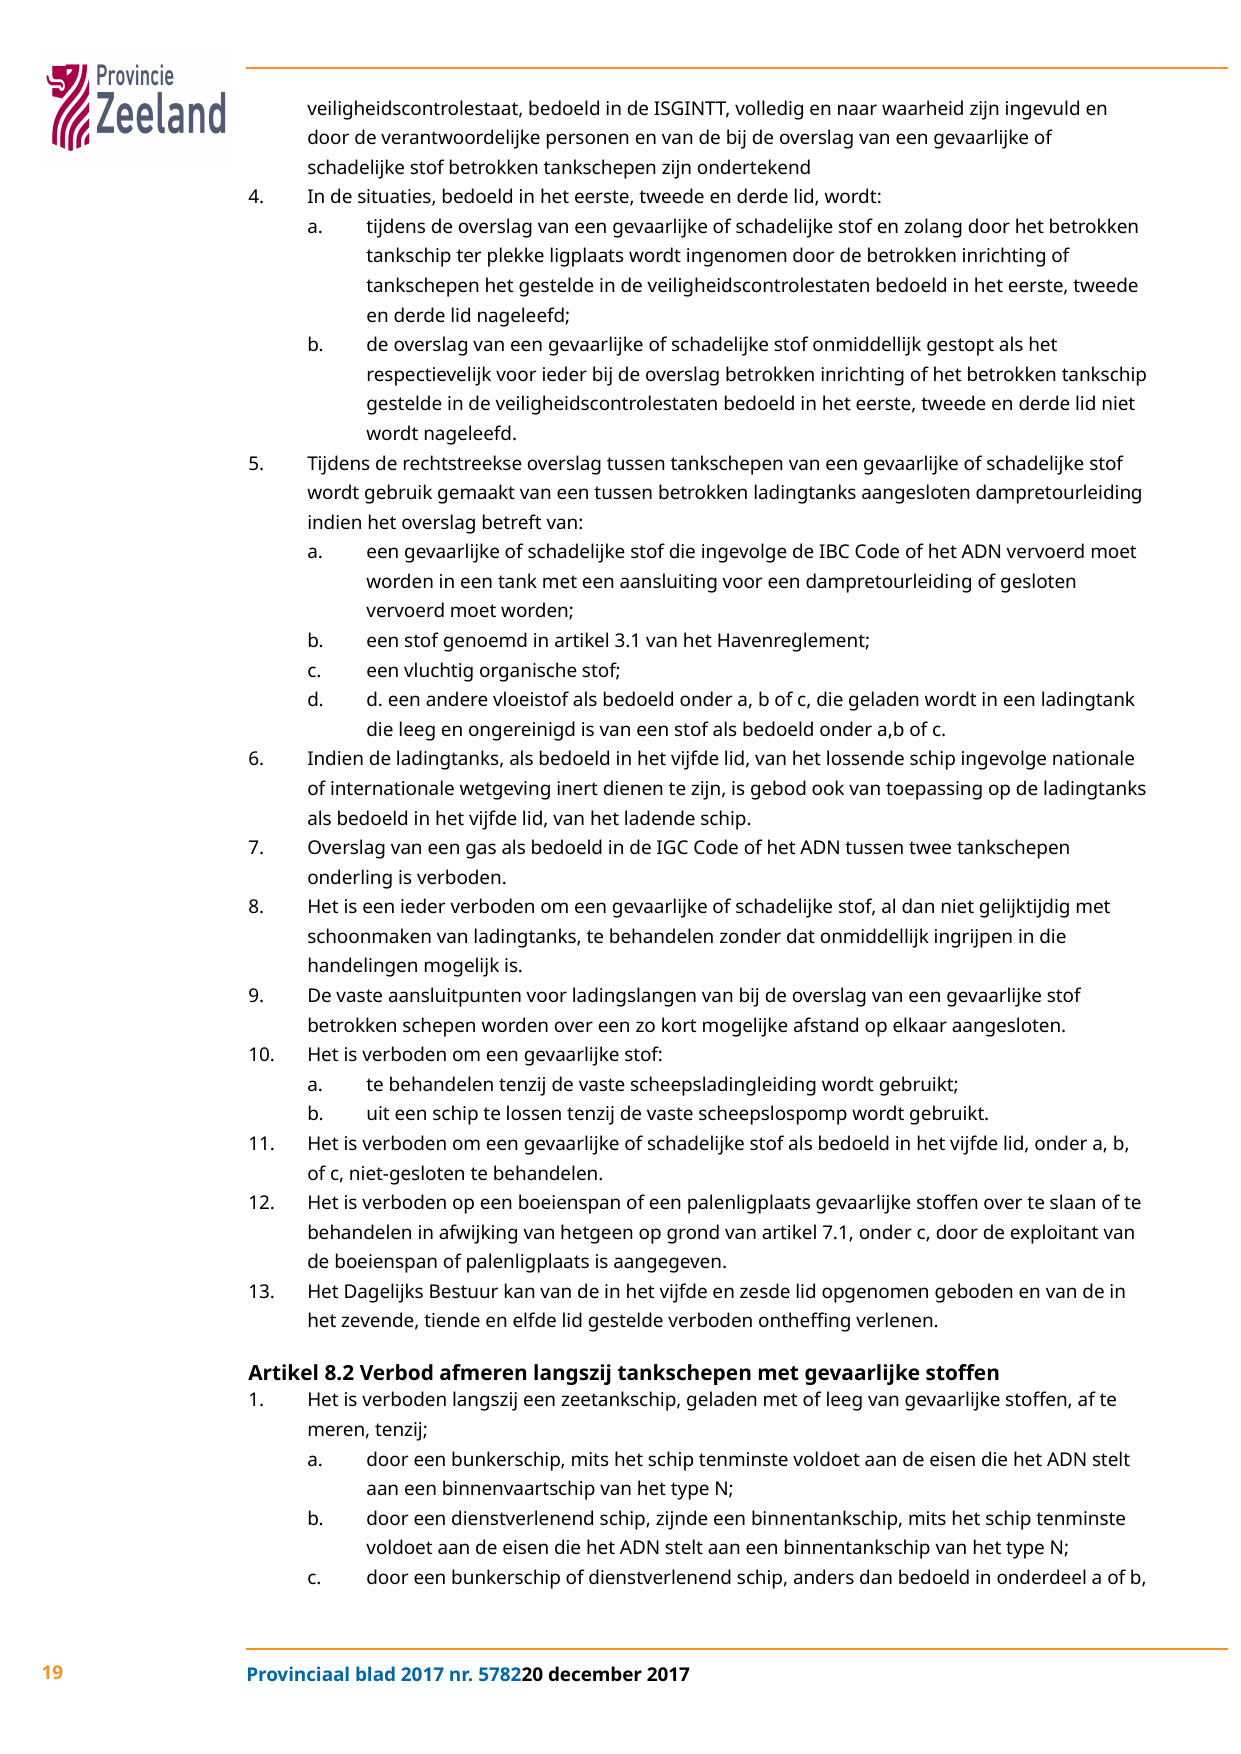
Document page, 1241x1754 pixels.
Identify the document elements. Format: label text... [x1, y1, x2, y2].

list een stof genoemd in artikel 3.1 van het Havenreglement; [307, 627, 1152, 653]
list Indien de ladingtanks, als bedoeld in het vijfde lid, van het lossende schip ingevolge nationale of internationale wetgeving inert dienen te zijn, is gebod ook van toepassing op de ladingtanks als bedoeld in het vijfde lid, van het ladende schip. [248, 746, 1152, 831]
list De vaste aansluitpunten voor ladingslangen van bij de overslag van een gevaarlijke stof betrokken schepen worden over een zo kort mogelijke afstand op elkaar aangesloten. [248, 982, 1152, 1038]
list In de situaties, bedoeld in het eerste, tweede en derde lid, wordt: [248, 183, 1152, 209]
list te behandelen tenzij de vaste scheepsladingleiding wordt gebruikt; [307, 1071, 1152, 1097]
text Artikel 8.2 Verbod afmeren langszij tankschepen met gevaarlijke stoffen [248, 1358, 1152, 1387]
list d. een andere vloeistof als bedoeld onder a, b of c, die geladen wordt in een ladingtank die leeg en ongereinigd is van een stof als bedoeld onder a,b of c. [307, 686, 1152, 742]
list door een dienstverlenend schip, zijnde een binnentankschip, mits het schip tenminste voldoet aan de eisen die het ADN stelt aan een binnentankschip van het type N; [307, 1505, 1152, 1560]
list tijdens de overslag van een gevaarlijke of schadelijke stof en zolang door het betrokken tankschip ter plekke ligplaats wordt ingenomen door de betrokken inrichting of tankschepen het gestelde in de veiligheidscontrolestaten bedoeld in het eerste, tweede en derde lid nageleefd; [307, 213, 1152, 328]
picture [41, 47, 231, 172]
list Overslag van een gas als bedoeld in de IGC Code of het ADN tussen twee tankschepen onderling is verboden. [248, 834, 1152, 890]
list Het is verboden om een gevaarlijke of schadelijke stof als bedoeld in het vijfde lid, onder a, b, of c, niet-gesloten te behandelen. [248, 1130, 1152, 1186]
list veiligheidscontrolestaat, bedoeld in de ISGINTT, volledig en naar waarheid zijn ingevuld en door de verantwoordelijke personen en van de bij de overslag van een gevaarlijke of schadelijke stof betrokken tankschepen zijn ondertekend [248, 95, 1152, 180]
list Het is een ieder verboden om een gevaarlijke of schadelijke stof, al dan niet gelijktijdig met schoonmaken van ladingtanks, te behandelen zonder dat onmiddellijk ingrijpen in die handelingen mogelijk is. [248, 893, 1152, 978]
list een vluchtig organische stof; [307, 657, 1152, 683]
list Tijdens de rechtstreekse overslag tussen tankschepen van een gevaarlijke of schadelijke stof wordt gebruik gemaakt van een tussen betrokken ladingtanks aangesloten dampretourleiding indien het overslag betreft van: [248, 450, 1152, 535]
list uit een schip te lossen tenzij de vaste scheepslospomp wordt gebruikt. [307, 1101, 1152, 1126]
list de overslag van een gevaarlijke of schadelijke stof onmiddellijk gestopt als het respectievelijk voor ieder bij de overslag betrokken inrichting of het betrokken tankschip gestelde in de veiligheidscontrolestaten bedoeld in het eerste, tweede en derde lid niet wordt nageleefd. [307, 331, 1152, 446]
list Het is verboden op een boeienspan of een palenligplaats gevaarlijke stoffen over te slaan of te behandelen in afwijking van hetgeen op grond van artikel 7.1, onder c, door de exploitant van de boeienspan of palenligplaats is aangegeven. [248, 1189, 1152, 1274]
list Het Dagelijks Bestuur kan van de in het vijfde en zesde lid opgenomen geboden en van de in het zevende, tiende en elfde lid gestelde verboden ontheffing verlenen. [248, 1278, 1152, 1333]
list door een bunkerschip, mits het schip tenminste voldoet aan de eisen die het ADN stelt aan een binnenvaartschip van het type N; [307, 1446, 1152, 1501]
list een gevaarlijke of schadelijke stof die ingevolge de IBC Code of het ADN vervoerd moet worden in een tank met een aansluiting voor een dampretourleiding of gesloten vervoerd moet worden; [307, 538, 1152, 623]
list Het is verboden langszij een zeetankschip, geladen met of leeg van gevaarlijke stoffen, af te meren, tenzij; [248, 1387, 1152, 1442]
list Het is verboden om een gevaarlijke stof: [248, 1041, 1152, 1067]
list door een bunkerschip of dienstverlenend schip, anders dan bedoeld in onderdeel a of b, [307, 1564, 1152, 1590]
